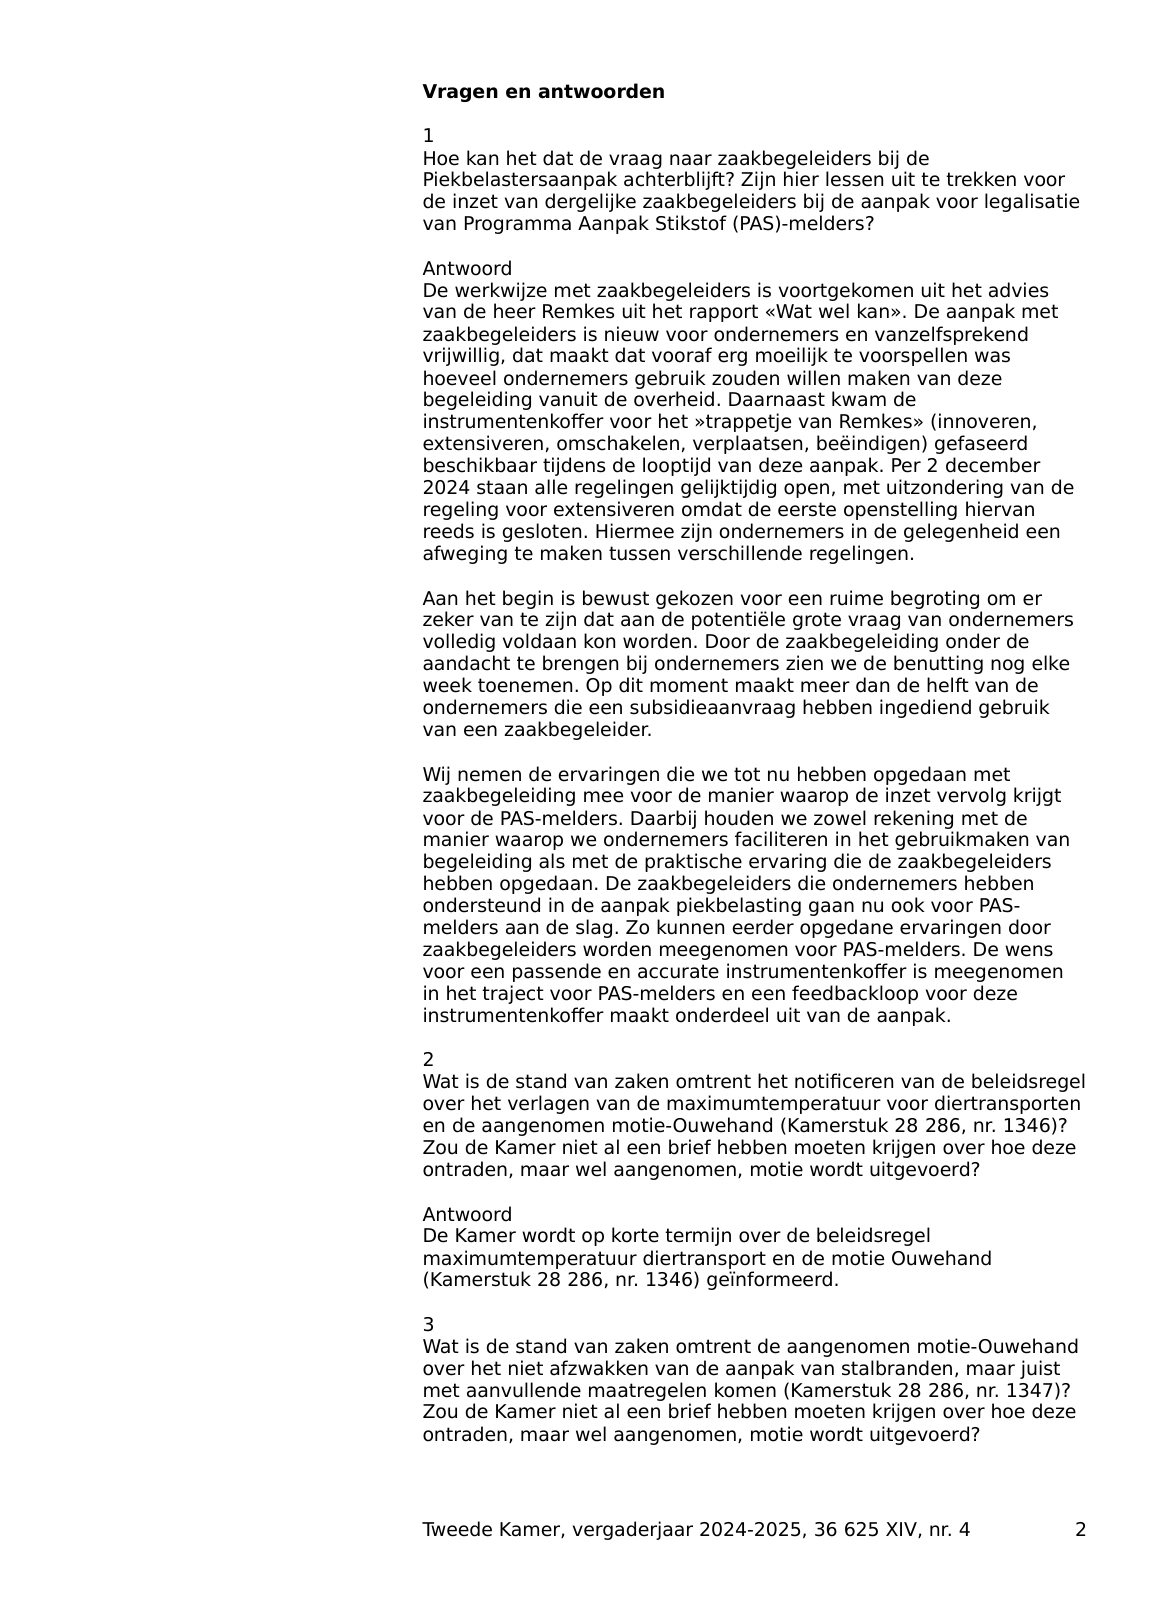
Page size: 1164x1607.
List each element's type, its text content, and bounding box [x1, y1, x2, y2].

text Antwoord [422, 257, 1087, 279]
text Antwoord [422, 1203, 1087, 1225]
text 2 [422, 1049, 1087, 1071]
subtitle Vragen en antwoorden [422, 81, 1087, 103]
text De werkwijze met zaakbegeleiders is voortgekomen uit het advies van de heer Remkes uit het rapport «Wat wel kan». De aanpak met zaakbegeleiders is nieuw voor ondernemers en vanzelfsprekend vrijwillig, dat maakt dat vooraf erg moeilijk te voorspellen was hoeveel ondernemers gebruik zouden willen maken van deze begeleiding vanuit de overheid. Daarnaast kwam de instrumentenkoffer voor het »trappetje van Remkes» (innoveren, extensiveren, omschakelen, verplaatsen, beëindigen) gefaseerd beschikbaar tijdens de looptijd van deze aanpak. Per 2 december 2024 staan alle regelingen gelijktijdig open, met uitzondering van de regeling voor extensiveren omdat de eerste openstelling hiervan reeds is gesloten. Hiermee zijn ondernemers in de gelegenheid een afweging te maken tussen verschillende regelingen. [422, 279, 1087, 565]
text Wij nemen de ervaringen die we tot nu hebben opgedaan met zaakbegeleiding mee voor de manier waarop de inzet vervolg krijgt voor de PAS-melders. Daarbij houden we zowel rekening met de manier waarop we ondernemers faciliteren in het gebruikmaken van begeleiding als met de praktische ervaring die de zaakbegeleiders hebben opgedaan. De zaakbegeleiders die ondernemers hebben ondersteund in de aanpak piekbelasting gaan nu ook voor PAS-melders aan de slag. Zo kunnen eerder opgedane ervaringen door zaakbegeleiders worden meegenomen voor PAS-melders. De wens voor een passende en accurate instrumentenkoffer is meegenomen in het traject voor PAS-melders en een feedbackloop voor deze instrumentenkoffer maakt onderdeel uit van de aanpak. [422, 763, 1087, 1027]
text De Kamer wordt op korte termijn over de beleidsregel maximumtemperatuur diertransport en de motie Ouwehand (Kamerstuk 28 286, nr. 1346) geïnformeerd. [422, 1225, 1087, 1291]
text Hoe kan het dat de vraag naar zaakbegeleiders bij de Piekbelastersaanpak achterblijft? Zijn hier lessen uit te trekken voor de inzet van dergelijke zaakbegeleiders bij de aanpak voor legalisatie van Programma Aanpak Stikstof (PAS)-melders? [422, 147, 1087, 235]
text 3 [422, 1313, 1087, 1336]
text 1 [422, 125, 1087, 147]
text Wat is de stand van zaken omtrent het notificeren van de beleidsregel over het verlagen van de maximumtemperatuur voor diertransporten en de aangenomen motie-Ouwehand (Kamerstuk 28 286, nr. 1346)? Zou de Kamer niet al een brief hebben moeten krijgen over hoe deze ontraden, maar wel aangenomen, motie wordt uitgevoerd? [422, 1071, 1087, 1181]
text Aan het begin is bewust gekozen voor een ruime begroting om er zeker van te zijn dat aan de potentiële grote vraag van ondernemers volledig voldaan kon worden. Door de zaakbegeleiding onder de aandacht te brengen bij ondernemers zien we de benutting nog elke week toenemen. Op dit moment maakt meer dan de helft van de ondernemers die een subsidieaanvraag hebben ingediend gebruik van een zaakbegeleider. [422, 587, 1087, 741]
text Wat is de stand van zaken omtrent de aangenomen motie-Ouwehand over het niet afzwakken van de aanpak van stalbranden, maar juist met aanvullende maatregelen komen (Kamerstuk 28 286, nr. 1347)? Zou de Kamer niet al een brief hebben moeten krijgen over hoe deze ontraden, maar wel aangenomen, motie wordt uitgevoerd? [422, 1336, 1087, 1445]
